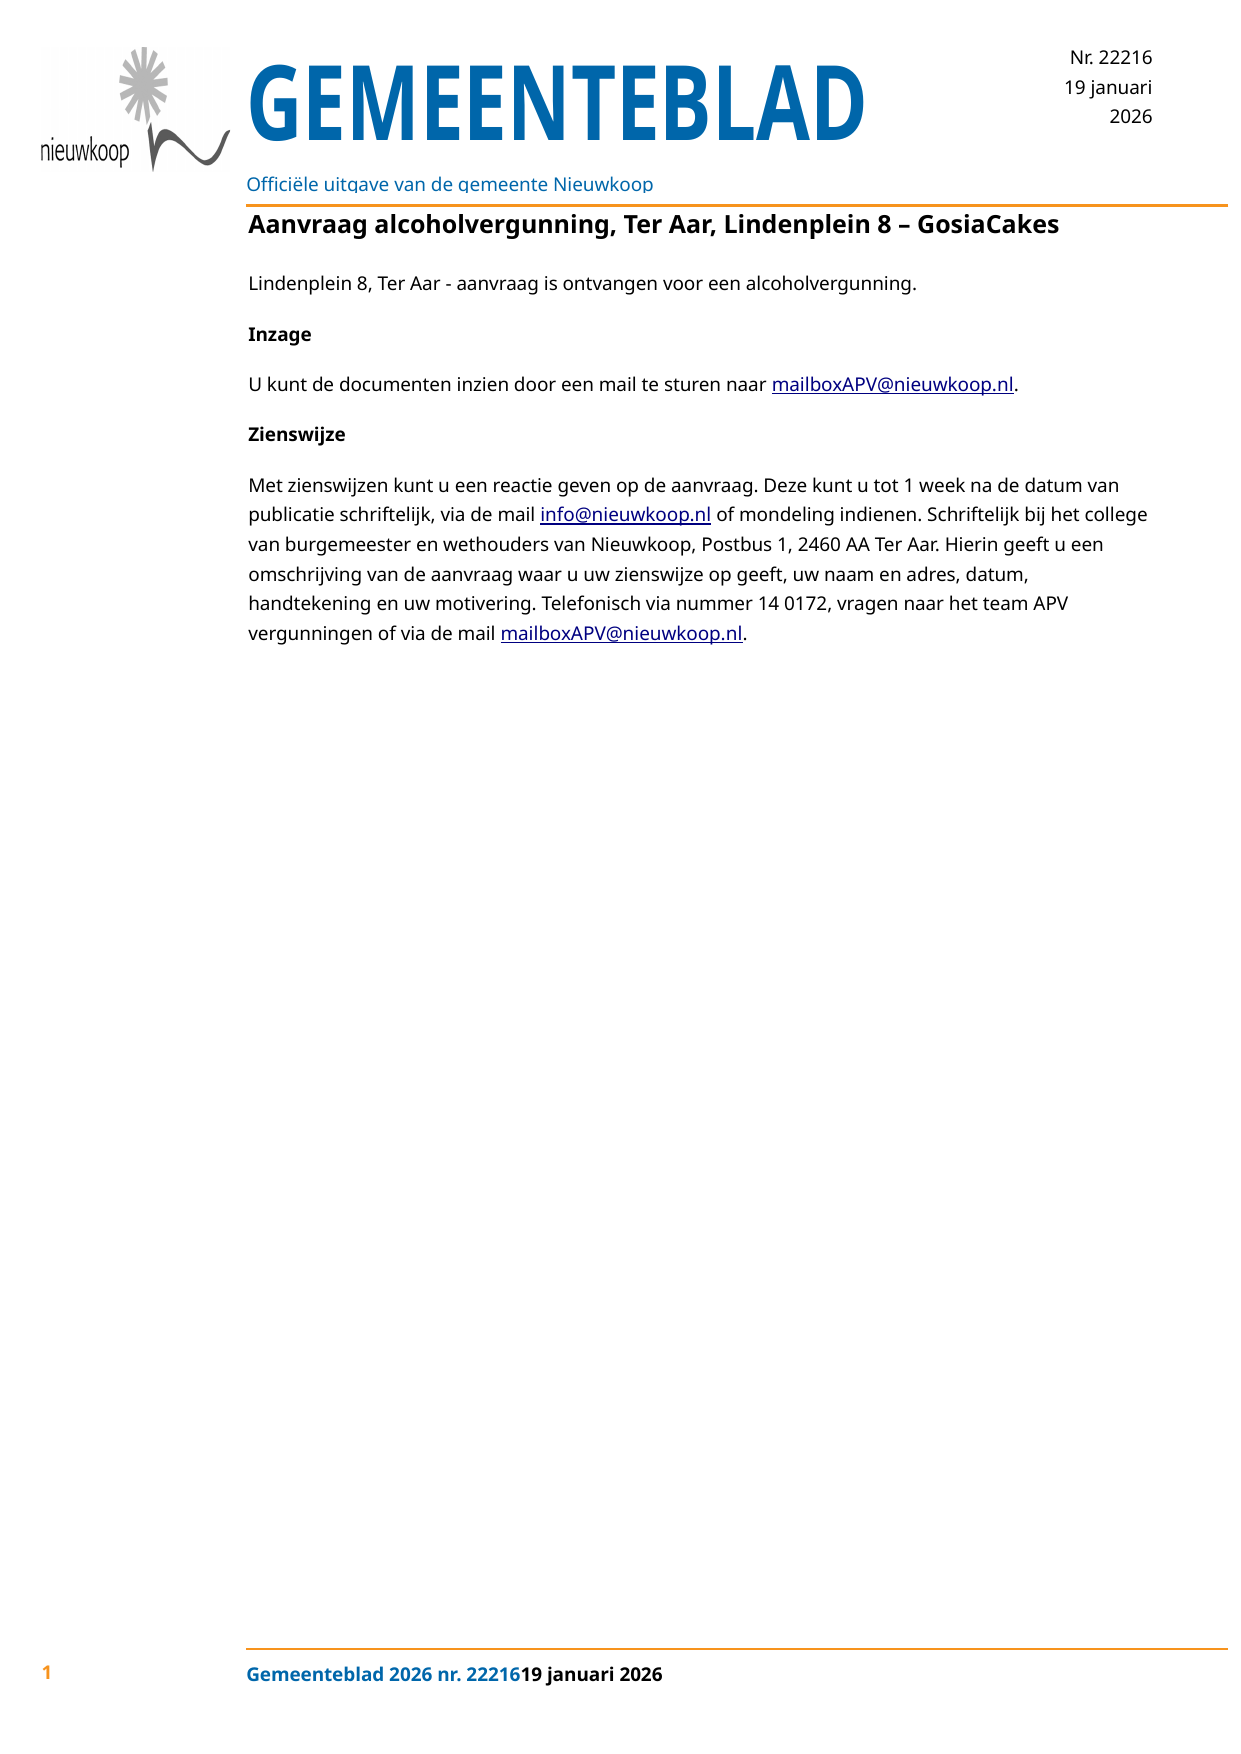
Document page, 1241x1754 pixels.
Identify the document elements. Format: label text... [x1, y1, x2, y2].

text Zienswijze [248, 422, 1152, 447]
text U kunt de documenten inzien door een mail te sturen naar mailboxAPV@nieuwkoop.nl. [248, 371, 1152, 397]
text Lindenplein 8, Ter Aar - aanvraag is ontvangen voor een alcoholvergunning. [248, 270, 1152, 296]
text Inzage [248, 321, 1152, 346]
text Aanvraag alcoholvergunning, Ter Aar, Lindenplein 8 – GosiaCakes [248, 207, 1152, 241]
text Met zienswijzen kunt u een reactie geven op de aanvraag. Deze kunt u tot 1 week na de datum van publicatie schriftelijk, via de mail info@nieuwkoop.nl of mondeling indienen. Schriftelijk bij het college van burgemeester en wethouders van Nieuwkoop, Postbus 1, 2460 AA Ter Aar. Hierin geeft u een omschrijving van de aanvraag waar u uw zienswijze op geeft, uw naam en adres, datum, handtekening en uw motivering. Telefonisch via nummer 14 0172, vragen naar het team APV vergunningen of via de mail mailboxAPV@nieuwkoop.nl. [248, 472, 1152, 646]
picture [41, 47, 231, 172]
